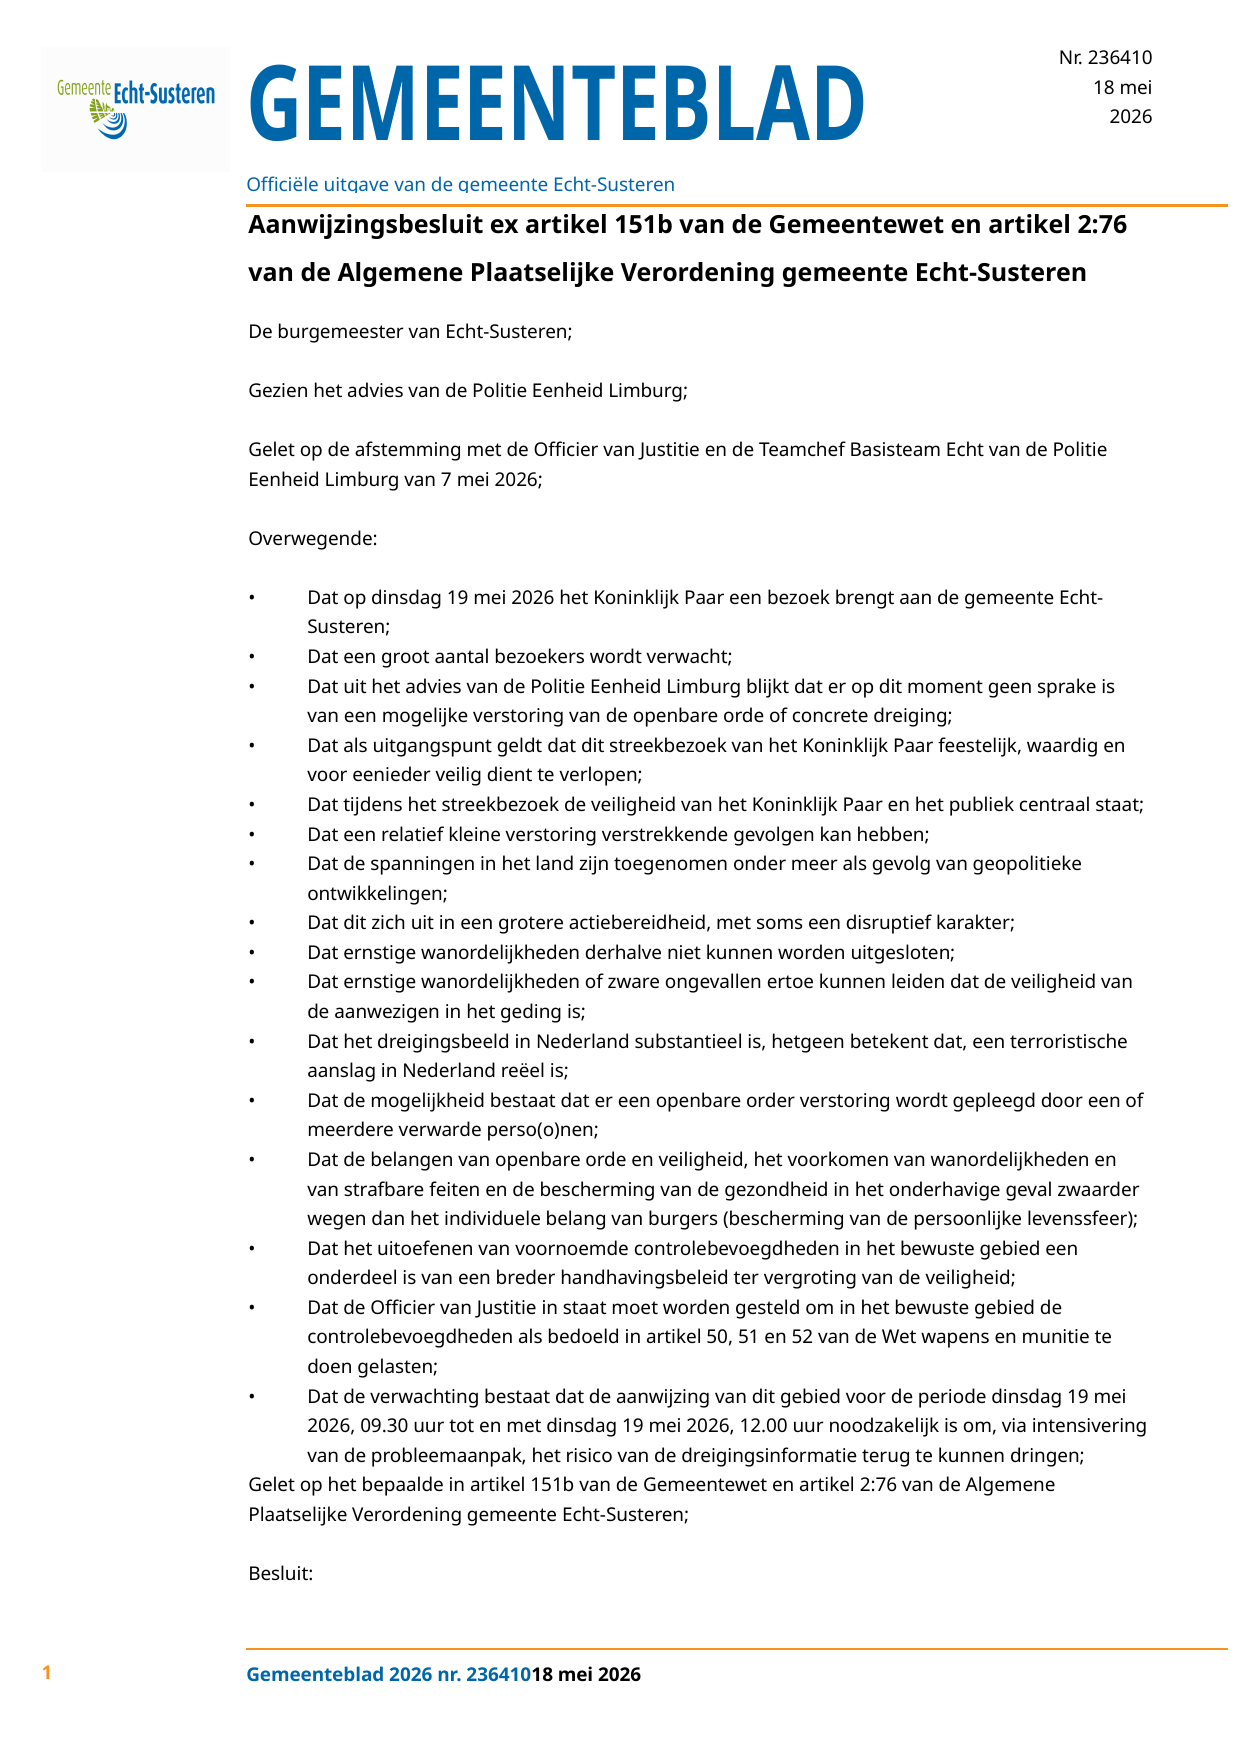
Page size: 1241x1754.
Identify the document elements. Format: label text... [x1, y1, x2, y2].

list Dat de spanningen in het land zijn toegenomen onder meer als gevolg van geopolitieke ontwikkelingen; [248, 850, 1152, 906]
list Dat dit zich uit in een grotere actiebereidheid, met soms een disruptief karakter; [248, 909, 1152, 935]
list Dat uit het advies van de Politie Eenheid Limburg blijkt dat er op dit moment geen sprake is van een mogelijke verstoring van de openbare orde of concrete dreiging; [248, 673, 1152, 728]
picture [41, 47, 231, 172]
list Dat een groot aantal bezoekers wordt verwacht; [248, 643, 1152, 669]
list Dat de Officier van Justitie in staat moet worden gesteld om in het bewuste gebied de controlebevoegdheden als bedoeld in artikel 50, 51 en 52 van de Wet wapens en munitie te doen gelasten; [248, 1294, 1152, 1379]
list Dat het uitoefenen van voornoemde controlebevoegdheden in het bewuste gebied een onderdeel is van een breder handhavingsbeleid ter vergroting van de veiligheid; [248, 1235, 1152, 1290]
list Dat de verwachting bestaat dat de aanwijzing van dit gebied voor de periode dinsdag 19 mei 2026, 09.30 uur tot en met dinsdag 19 mei 2026, 12.00 uur noodzakelijk is om, via intensivering van de probleemaanpak, het risico van de dreigingsinformatie terug te kunnen dringen; [248, 1383, 1152, 1468]
text Aanwijzingsbesluit ex artikel 151b van de Gemeentewet en artikel 2:76 van de Algemene Plaatselijke Verordening gemeente Echt-Susteren [248, 207, 1152, 288]
text Gelet op de afstemming met de Officier van Justitie en de Teamchef Basisteam Echt van de Politie Eenheid Limburg van 7 mei 2026; [248, 436, 1152, 492]
list Dat de belangen van openbare orde en veiligheid, het voorkomen van wanordelijkheden en van strafbare feiten en de bescherming van de gezondheid in het onderhavige geval zwaarder wegen dan het individuele belang van burgers (bescherming van de persoonlijke levenssfeer); [248, 1146, 1152, 1231]
list Dat ernstige wanordelijkheden of zware ongevallen ertoe kunnen leiden dat de veiligheid van de aanwezigen in het geding is; [248, 969, 1152, 1024]
list Dat tijdens het streekbezoek de veiligheid van het Koninklijk Paar en het publiek centraal staat; [248, 791, 1152, 817]
text Besluit: [248, 1560, 1152, 1586]
list Dat de mogelijkheid bestaat dat er een openbare order verstoring wordt gepleegd door een of meerdere verwarde perso(o)nen; [248, 1087, 1152, 1142]
text Gelet op het bepaalde in artikel 151b van de Gemeentewet en artikel 2:76 van de Algemene Plaatselijke Verordening gemeente Echt-Susteren; [248, 1472, 1152, 1527]
list Dat als uitgangspunt geldt dat dit streekbezoek van het Koninklijk Paar feestelijk, waardig en voor eenieder veilig dient te verlopen; [248, 732, 1152, 787]
text Overwegende: [248, 525, 1152, 551]
text Gezien het advies van de Politie Eenheid Limburg; [248, 377, 1152, 403]
list Dat ernstige wanordelijkheden derhalve niet kunnen worden uitgesloten; [248, 939, 1152, 965]
list Dat een relatief kleine verstoring verstrekkende gevolgen kan hebben; [248, 821, 1152, 847]
text De burgemeester van Echt-Susteren; [248, 318, 1152, 344]
list Dat het dreigingsbeeld in Nederland substantieel is, hetgeen betekent dat, een terroristische aanslag in Nederland reëel is; [248, 1028, 1152, 1083]
list Dat op dinsdag 19 mei 2026 het Koninklijk Paar een bezoek brengt aan de gemeente Echt-Susteren; [248, 584, 1152, 639]
